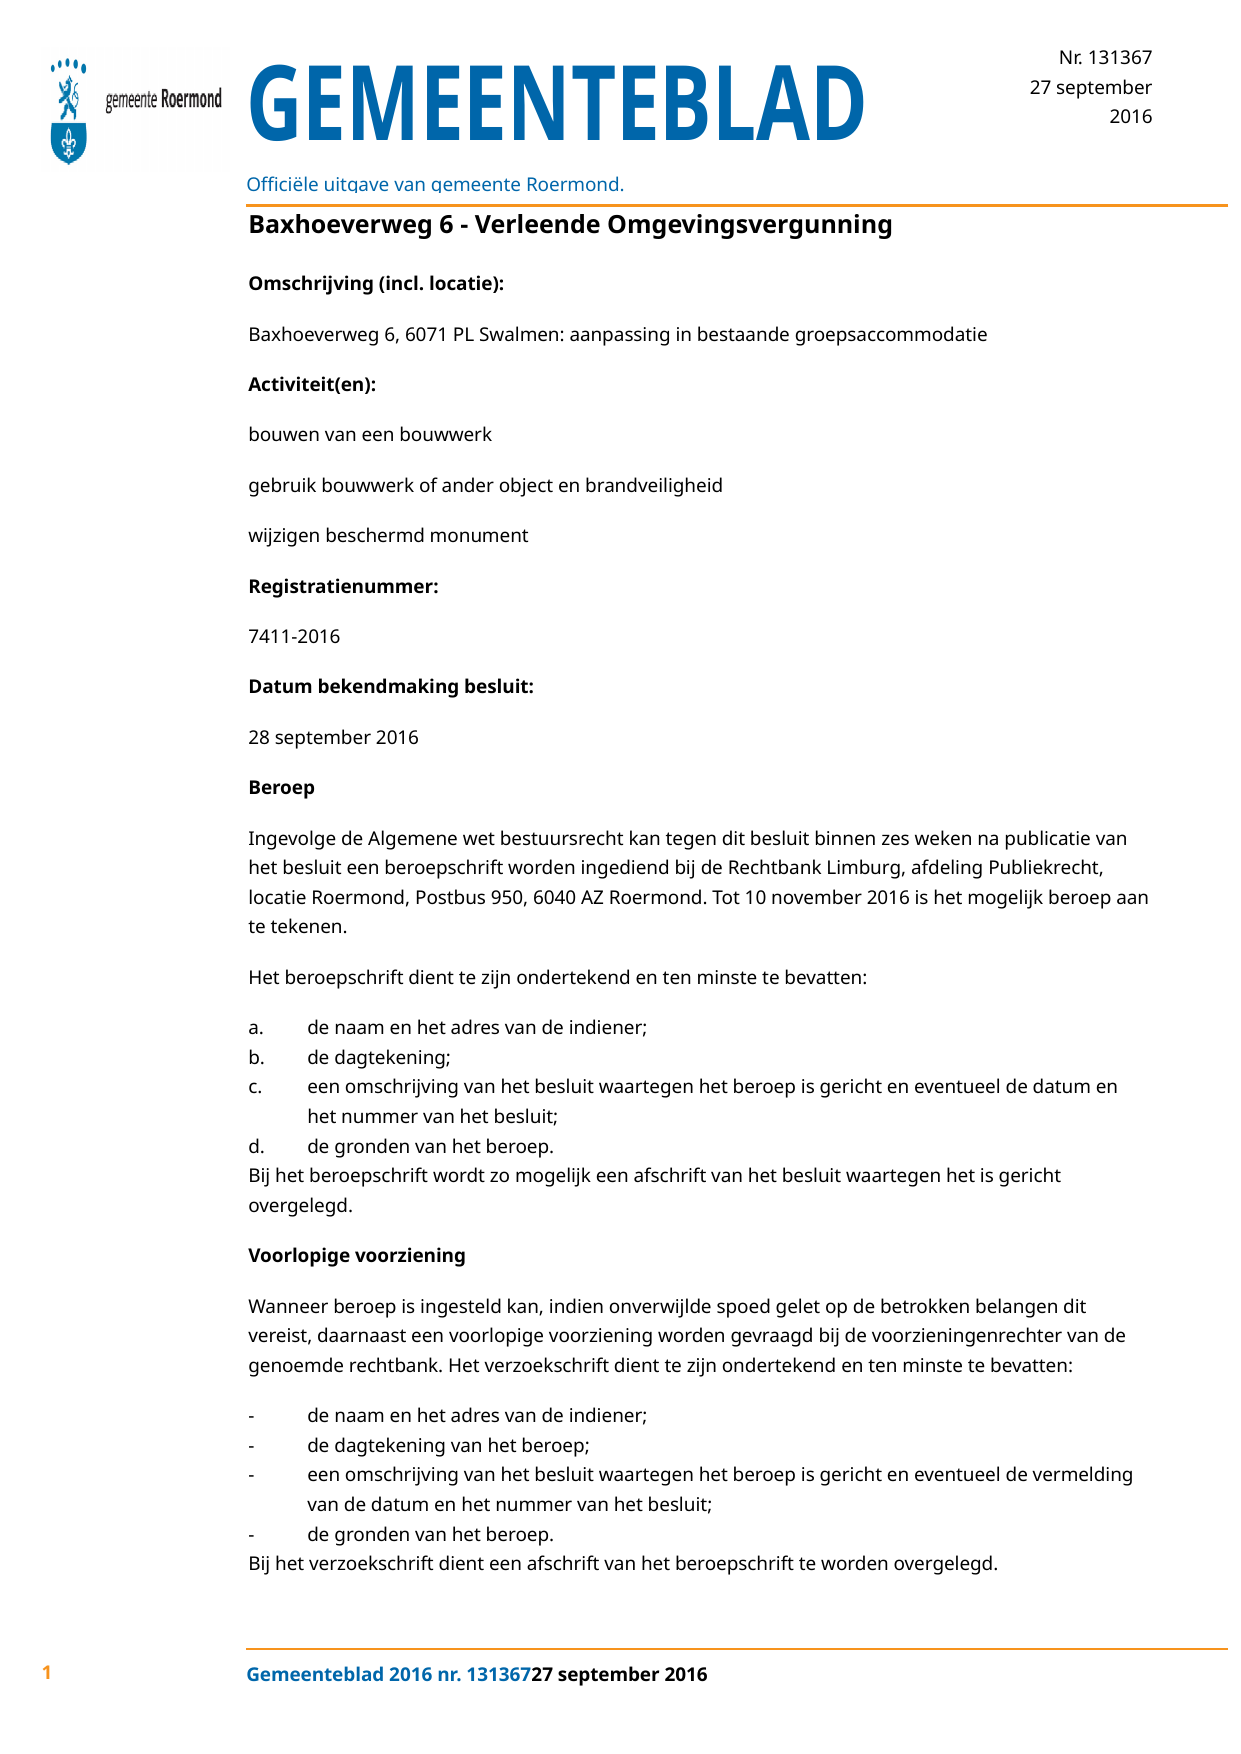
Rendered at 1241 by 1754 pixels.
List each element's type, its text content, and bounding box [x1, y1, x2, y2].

list de dagtekening; [248, 1044, 1152, 1070]
text Baxhoeverweg 6, 6071 PL Swalmen: aanpassing in bestaande groepsaccommodatie [248, 321, 1152, 346]
list de gronden van het beroep. [248, 1133, 1152, 1158]
text wijzigen beschermd monument [248, 522, 1152, 548]
text Voorlopige voorziening [248, 1242, 1152, 1268]
text Wanneer beroep is ingesteld kan, indien onverwijlde spoed gelet op de betrokken belangen dit vereist, daarnaast een voorlopige voorziening worden gevraagd bij de voorzieningenrechter van de genoemde rechtbank. Het verzoekschrift dient te zijn ondertekend en ten minste te bevatten: [248, 1293, 1152, 1378]
text Bij het beroepschrift wordt zo mogelijk een afschrift van het besluit waartegen het is gericht overgelegd. [248, 1162, 1152, 1218]
picture [41, 47, 231, 172]
list de naam en het adres van de indiener; [248, 1014, 1152, 1040]
text Baxhoeverweg 6 - Verleende Omgevingsvergunning [248, 207, 1152, 241]
text bouwen van een bouwwerk [248, 422, 1152, 447]
text Ingevolge de Algemene wet bestuursrecht kan tegen dit besluit binnen zes weken na publicatie van het besluit een beroepschrift worden ingediend bij de Rechtbank Limburg, afdeling Publiekrecht, locatie Roermond, Postbus 950, 6040 AZ Roermond. Tot 10 november 2016 is het mogelijk beroep aan te tekenen. [248, 825, 1152, 939]
list een omschrijving van het besluit waartegen het beroep is gericht en eventueel de datum en het nummer van het besluit; [248, 1074, 1152, 1129]
text Beroep [248, 774, 1152, 800]
text Registratienummer: [248, 573, 1152, 598]
text 7411-2016 [248, 623, 1152, 649]
text Bij het verzoekschrift dient een afschrift van het beroepschrift te worden overgelegd. [248, 1550, 1152, 1576]
text Het beroepschrift dient te zijn ondertekend en ten minste te bevatten: [248, 964, 1152, 990]
list een omschrijving van het besluit waartegen het beroep is gericht en eventueel de vermelding van de datum en het nummer van het besluit; [248, 1462, 1152, 1517]
text Omschrijving (incl. locatie): [248, 270, 1152, 296]
list de gronden van het beroep. [248, 1521, 1152, 1546]
text 28 september 2016 [248, 724, 1152, 750]
list de dagtekening van het beroep; [248, 1432, 1152, 1458]
text gebruik bouwwerk of ander object en brandveiligheid [248, 472, 1152, 498]
list de naam en het adres van de indiener; [248, 1402, 1152, 1428]
text Datum bekendmaking besluit: [248, 674, 1152, 699]
text Activiteit(en): [248, 371, 1152, 397]
